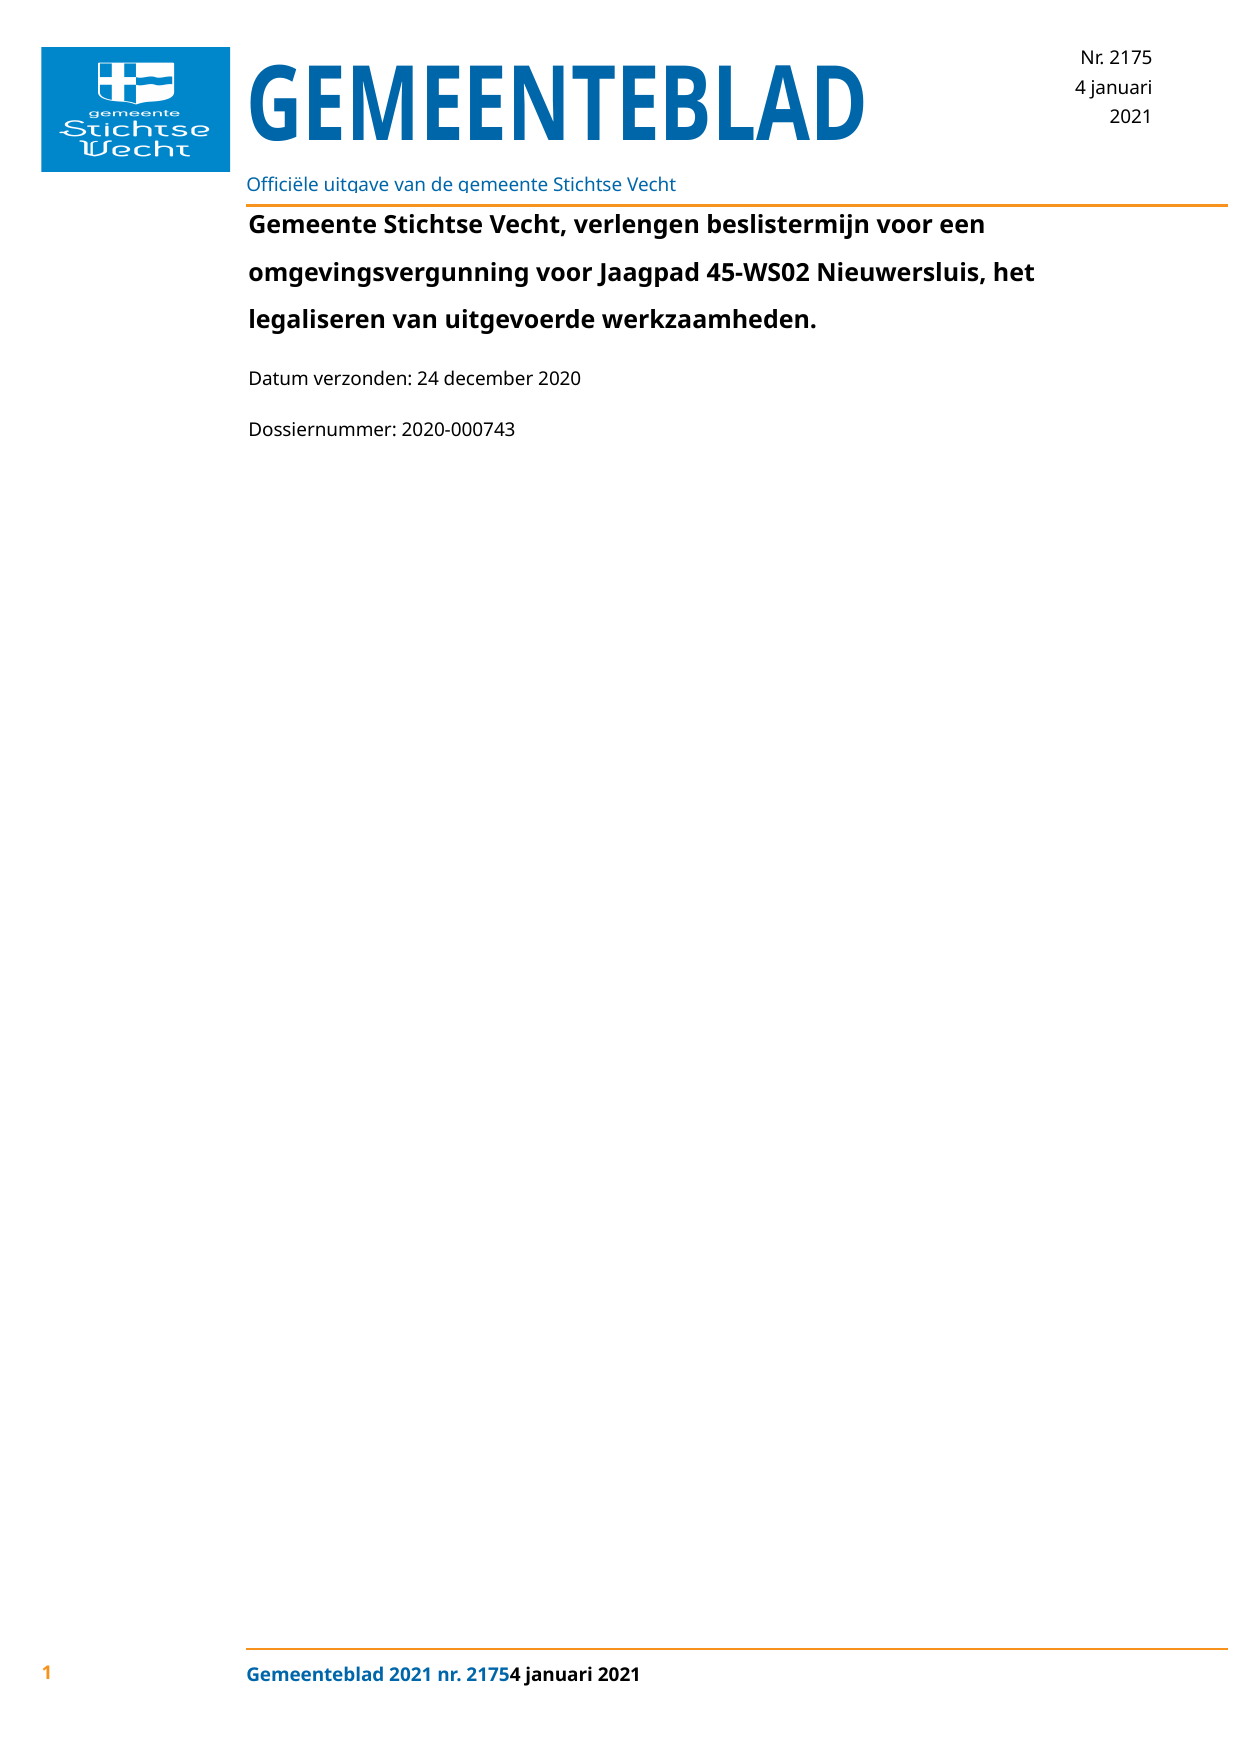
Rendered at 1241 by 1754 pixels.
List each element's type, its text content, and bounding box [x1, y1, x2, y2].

text Datum verzonden: 24 december 2020 [248, 366, 1152, 391]
text Dossiernummer: 2020-000743 [248, 416, 1152, 442]
picture [99, 63, 135, 101]
text Gemeente Stichtse Vecht, verlengen beslistermijn voor een omgevingsvergunning voor Jaagpad 45-WS02 Nieuwersluis, het legaliseren van uitgevoerde werkzaamheden. [248, 207, 1152, 336]
picture [137, 63, 174, 103]
